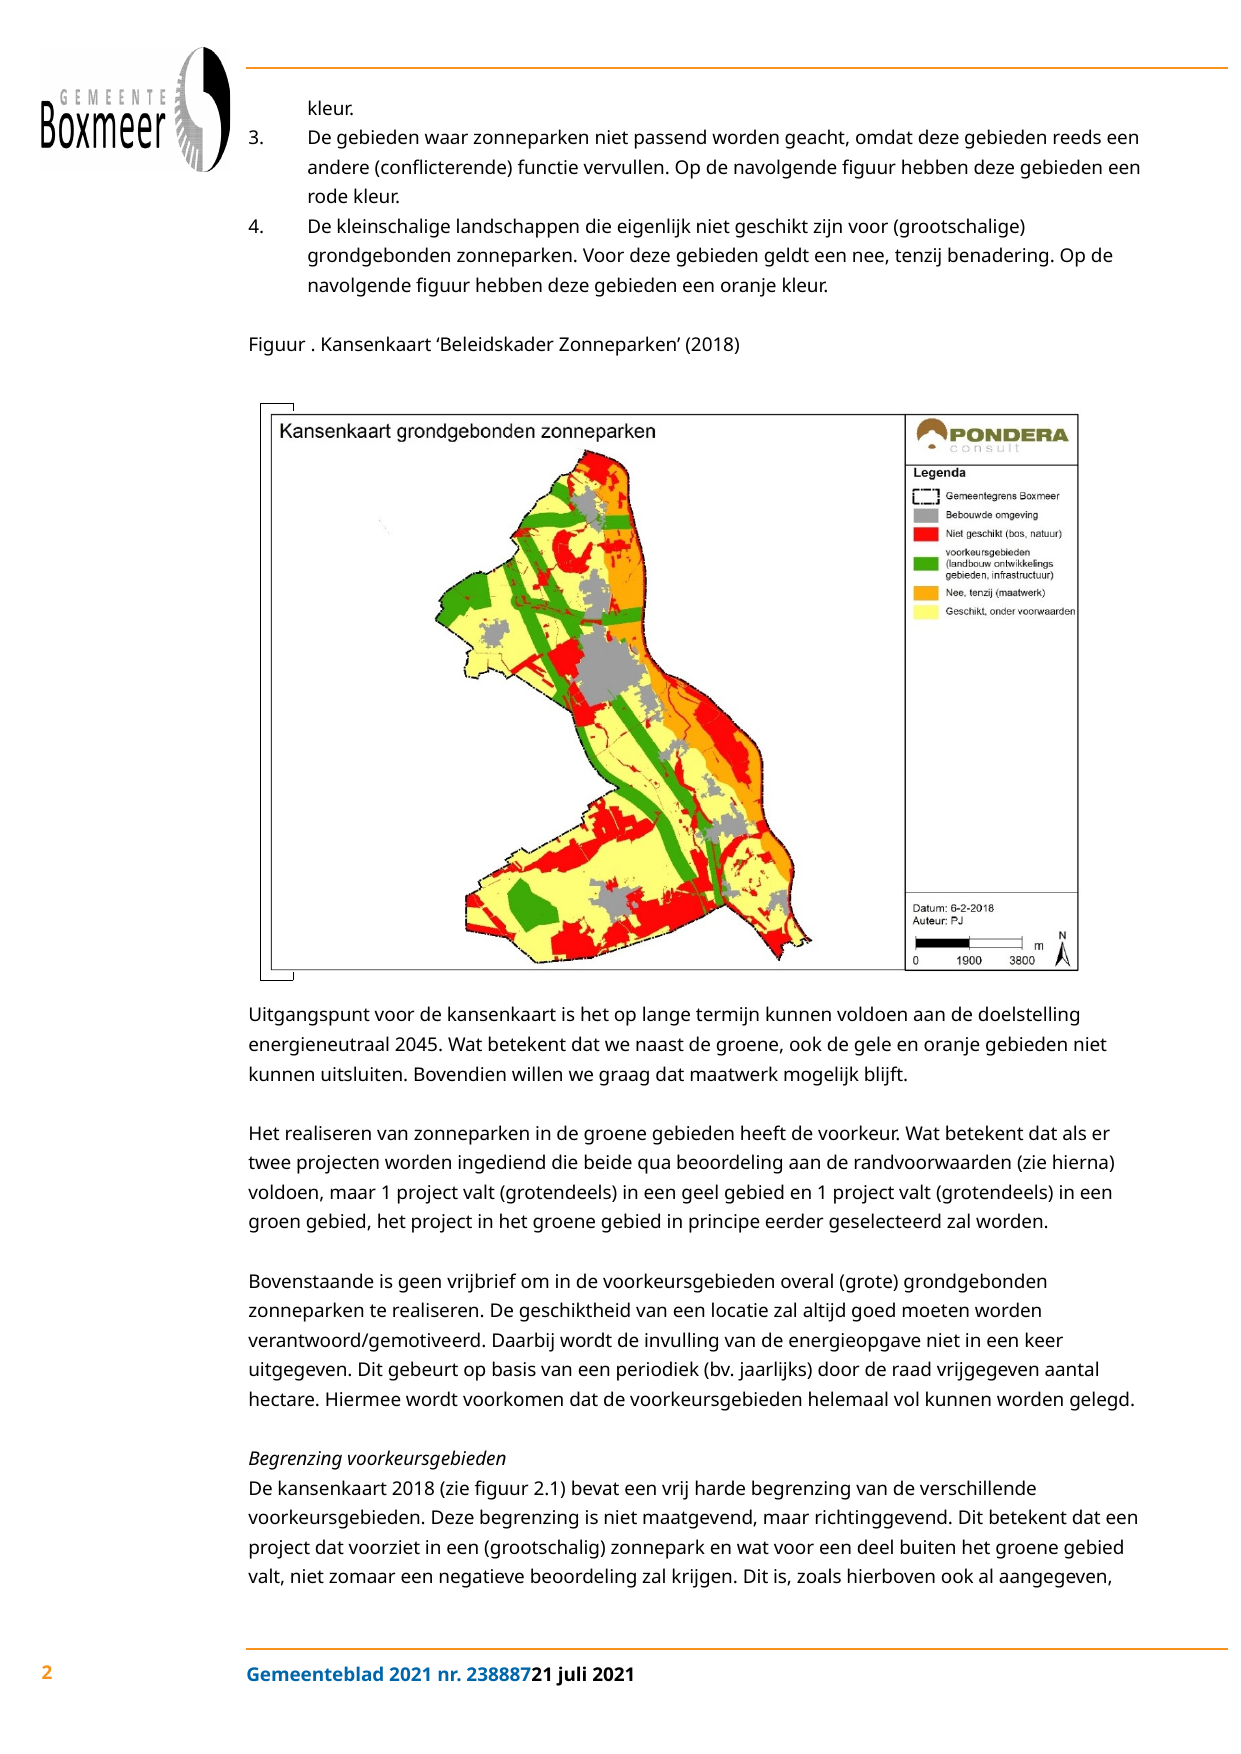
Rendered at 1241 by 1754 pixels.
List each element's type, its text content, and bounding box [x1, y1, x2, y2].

text Bovenstaande is geen vrijbrief om in de voorkeursgebieden overal (grote) grondgebonden zonneparken te realiseren. De geschiktheid van een locatie zal altijd goed moeten worden verantwoord/gemotiveerd. Daarbij wordt de invulling van de energieopgave niet in een keer uitgegeven. Dit gebeurt op basis van een periodiek (bv. jaarlijks) door de raad vrijgegeven aantal hectare. Hiermee wordt voorkomen dat de voorkeursgebieden helemaal vol kunnen worden gelegd. [248, 1268, 1152, 1412]
picture [41, 47, 231, 172]
picture [268, 411, 1081, 972]
list De gebieden waar zonneparken niet passend worden geacht, omdat deze gebieden reeds een andere (conflicterende) functie vervullen. Op de navolgende figuur hebben deze gebieden een rode kleur. [248, 124, 1152, 209]
list kleur. [248, 95, 1152, 121]
list De kleinschalige landschappen die eigenlijk niet geschikt zijn voor (grootschalige) grondgebonden zonneparken. Voor deze gebieden geldt een nee, tenzij benadering. Op de navolgende figuur hebben deze gebieden een oranje kleur. [248, 213, 1152, 298]
text Figuur . Kansenkaart ‘Beleidskader Zonneparken’ (2018) [248, 331, 1152, 357]
text De kansenkaart 2018 (zie figuur 2.1) bevat een vrij harde begrenzing van de verschillende voorkeursgebieden. Deze begrenzing is niet maatgevend, maar richtinggevend. Dit betekent dat een project dat voorziet in een (grootschalig) zonnepark en wat voor een deel buiten het groene gebied valt, niet zomaar een negatieve beoordeling zal krijgen. Dit is, zoals hierboven ook al aangegeven, [248, 1475, 1152, 1589]
text Begrenzing voorkeursgebieden [248, 1445, 1152, 1471]
text Het realiseren van zonneparken in de groene gebieden heeft de voorkeur. Wat betekent dat als er twee projecten worden ingediend die beide qua beoordeling aan de randvoorwaarden (zie hierna) voldoen, maar 1 project valt (grotendeels) in een geel gebied en 1 project valt (grotendeels) in een groen gebied, het project in het groene gebied in principe eerder geselecteerd zal worden. [248, 1120, 1152, 1234]
text Uitgangspunt voor de kansenkaart is het op lange termijn kunnen voldoen aan de doelstelling energieneutraal 2045. Wat betekent dat we naast de groene, ook de gele en oranje gebieden niet kunnen uitsluiten. Bovendien willen we graag dat maatwerk mogelijk blijft. [248, 1002, 1152, 1086]
